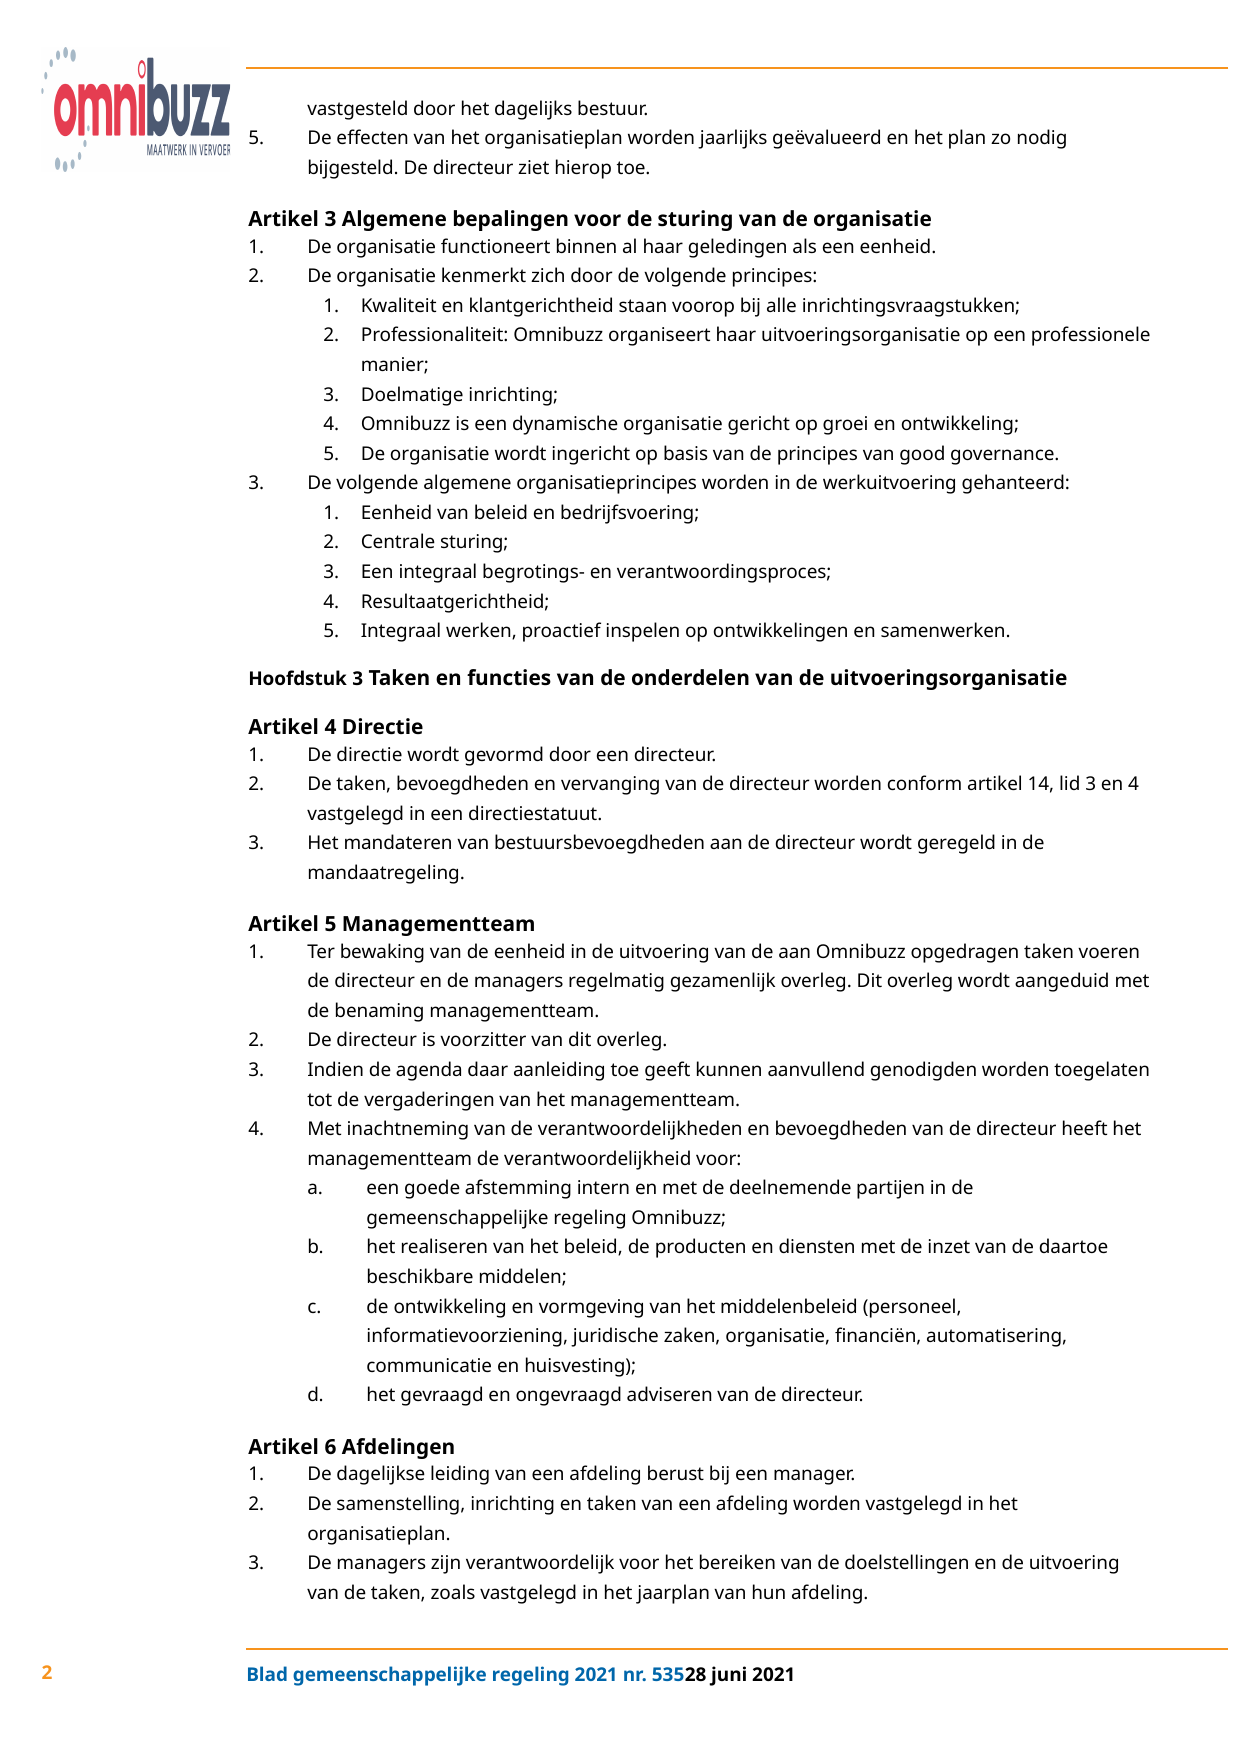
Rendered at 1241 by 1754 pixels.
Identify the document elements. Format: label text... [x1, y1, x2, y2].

list Resultaatgerichtheid; [323, 588, 1152, 613]
list De directie wordt gevormd door een directeur. [248, 741, 1152, 766]
list De directeur is voorzitter van dit overleg. [248, 1027, 1152, 1052]
text Hoofdstuk 3 Taken en functies van de onderdelen van de uitvoeringsorganisatie [248, 663, 1152, 691]
list De organisatie wordt ingericht op basis van de principes van good governance. [323, 440, 1152, 466]
list Doelmatige inrichting; [323, 381, 1152, 406]
list het gevraagd en ongevraagd adviseren van de directeur. [307, 1382, 1152, 1407]
list Integraal werken, proactief inspelen op ontwikkelingen en samenwerken. [323, 617, 1152, 643]
text Artikel 6 Afdelingen [248, 1432, 1152, 1461]
list een goede afstemming intern en met de deelnemende partijen in de gemeenschappelijke regeling Omnibuzz; [307, 1174, 1152, 1230]
picture [41, 47, 231, 172]
list Het mandateren van bestuursbevoegdheden aan de directeur wordt geregeld in de mandaatregeling. [248, 829, 1152, 885]
text Artikel 5 Managementteam [248, 909, 1152, 938]
list de ontwikkeling en vormgeving van het middelenbeleid (personeel, informatievoorziening, juridische zaken, organisatie, financiën, automatisering, communicatie en huisvesting); [307, 1293, 1152, 1378]
list De samenstelling, inrichting en taken van een afdeling worden vastgelegd in het organisatieplan. [248, 1490, 1152, 1545]
list De managers zijn verantwoordelijk voor het bereiken van de doelstellingen en de uitvoering van de taken, zoals vastgelegd in het jaarplan van hun afdeling. [248, 1549, 1152, 1604]
list De taken, bevoegdheden en vervanging van de directeur worden conform artikel 14, lid 3 en 4 vastgelegd in een directiestatuut. [248, 770, 1152, 826]
list De organisatie functioneert binnen al haar geledingen als een eenheid. [248, 233, 1152, 258]
list Professionaliteit: Omnibuzz organiseert haar uitvoeringsorganisatie op een professionele manier; [323, 322, 1152, 377]
list Eenheid van beleid en bedrijfsvoering; [323, 499, 1152, 525]
list De dagelijkse leiding van een afdeling berust bij een manager. [248, 1461, 1152, 1486]
text Artikel 4 Directie [248, 712, 1152, 741]
list Centrale sturing; [323, 529, 1152, 554]
list het realiseren van het beleid, de producten en diensten met de inzet van de daartoe beschikbare middelen; [307, 1234, 1152, 1289]
list Met inachtneming van de verantwoordelijkheden en bevoegdheden van de directeur heeft het managementteam de verantwoordelijkheid voor: [248, 1115, 1152, 1171]
list De effecten van het organisatieplan worden jaarlijks geëvalueerd en het plan zo nodig bijgesteld. De directeur ziet hierop toe. [248, 124, 1152, 180]
list Ter bewaking van de eenheid in de uitvoering van de aan Omnibuzz opgedragen taken voeren de directeur en de managers regelmatig gezamenlijk overleg. Dit overleg wordt aangeduid met de benaming managementteam. [248, 938, 1152, 1023]
list Kwaliteit en klantgerichtheid staan voorop bij alle inrichtingsvraagstukken; [323, 292, 1152, 318]
list De organisatie kenmerkt zich door de volgende principes: [248, 262, 1152, 288]
list vastgesteld door het dagelijks bestuur. [248, 95, 1152, 121]
text Artikel 3 Algemene bepalingen voor de sturing van de organisatie [248, 204, 1152, 233]
list De volgende algemene organisatieprincipes worden in de werkuitvoering gehanteerd: [248, 469, 1152, 495]
list Een integraal begrotings- en verantwoordingsproces; [323, 558, 1152, 584]
list Omnibuzz is een dynamische organisatie gericht op groei en ontwikkeling; [323, 410, 1152, 436]
list Indien de agenda daar aanleiding toe geeft kunnen aanvullend genodigden worden toegelaten tot de vergaderingen van het managementteam. [248, 1056, 1152, 1112]
